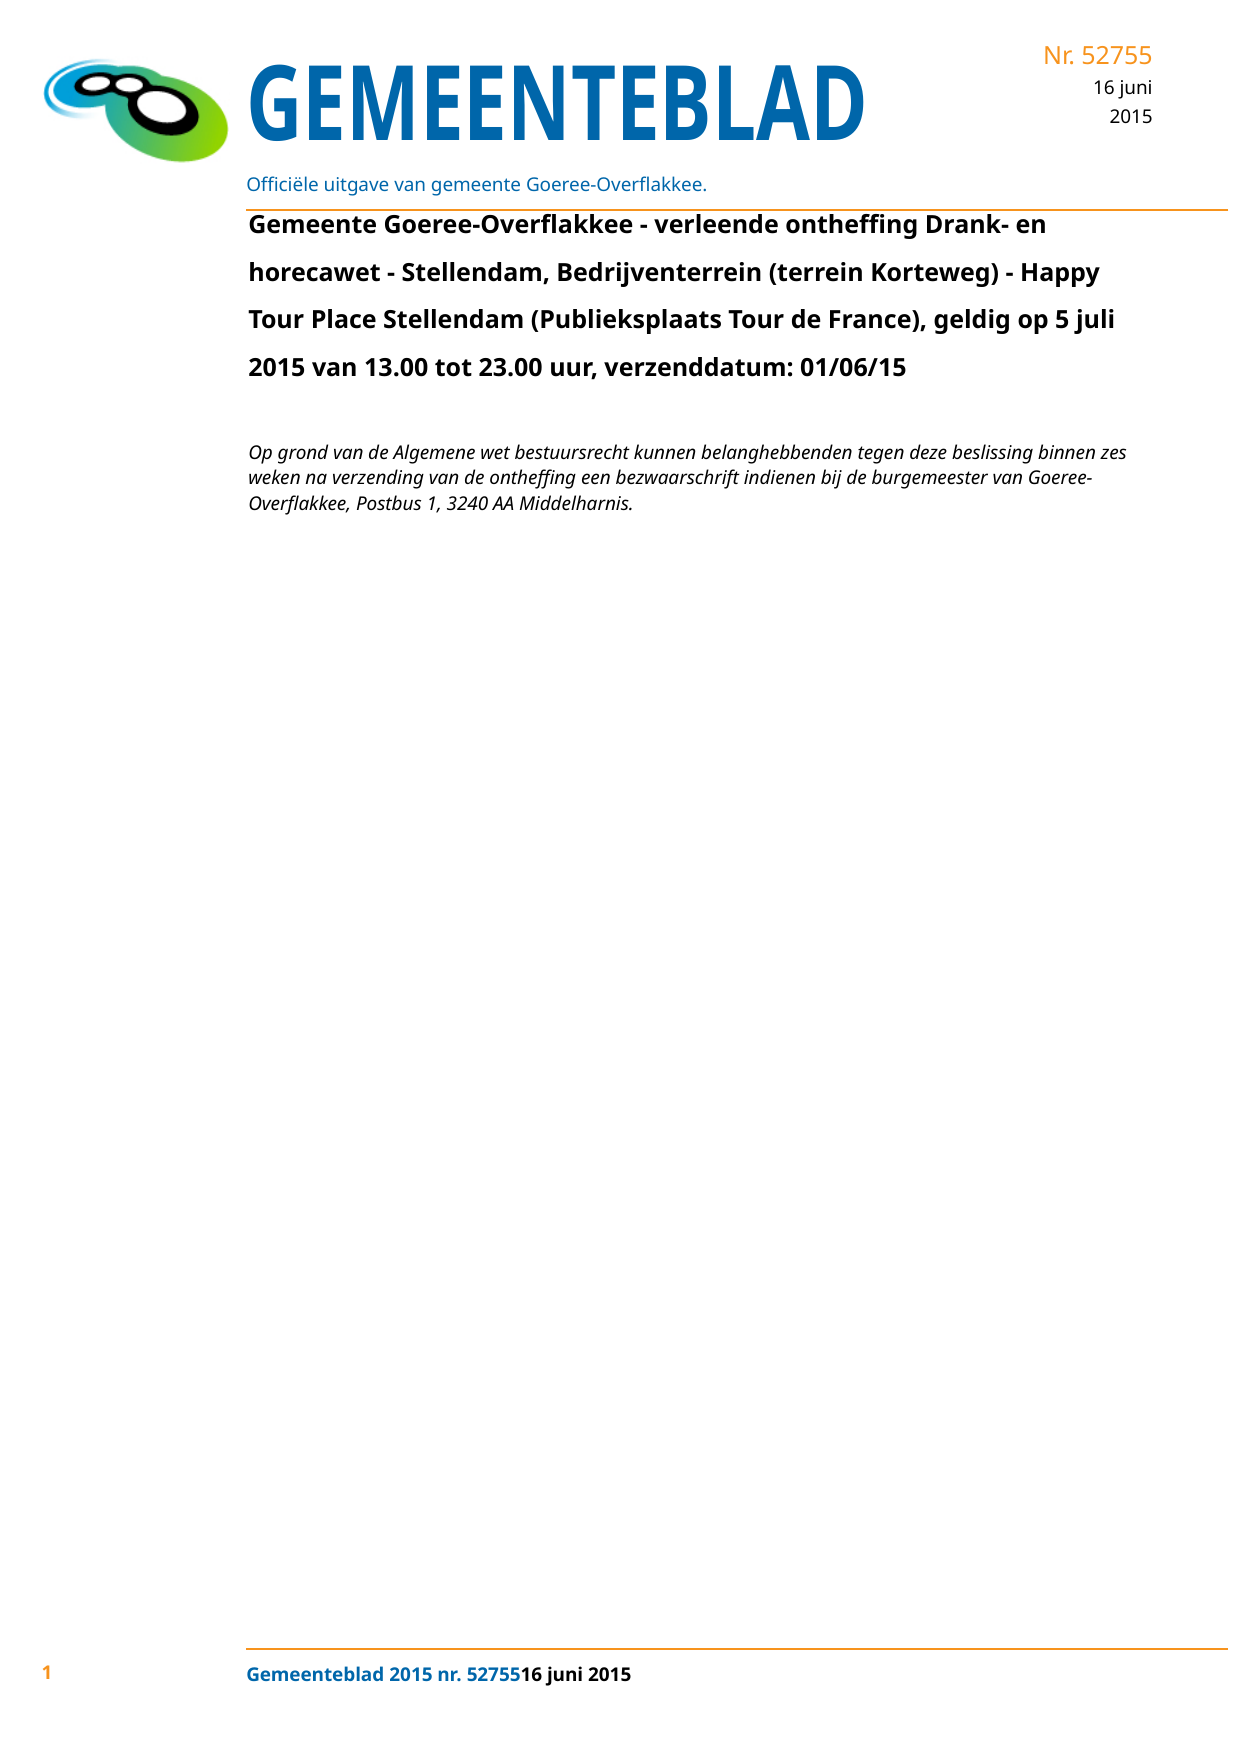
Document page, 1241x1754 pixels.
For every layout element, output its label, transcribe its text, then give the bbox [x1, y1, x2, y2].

picture [41, 47, 231, 172]
text Op grond van de Algemene wet bestuursrecht kunnen belanghebbenden tegen deze beslissing binnen zes weken na verzending van de ontheffing een bezwaarschrift indienen bij de burgemeester van Goeree-Overflakkee, Postbus 1, 3240 AA Middelharnis. [248, 439, 1152, 516]
text Gemeente Goeree-Overflakkee - verleende ontheffing Drank- en horecawet - Stellendam, Bedrijventerrein (terrein Korteweg) - Happy Tour Place Stellendam (Publieksplaats Tour de France), geldig op 5 juli 2015 van 13.00 tot 23.00 uur, verzenddatum: 01/06/15 [248, 211, 1152, 384]
